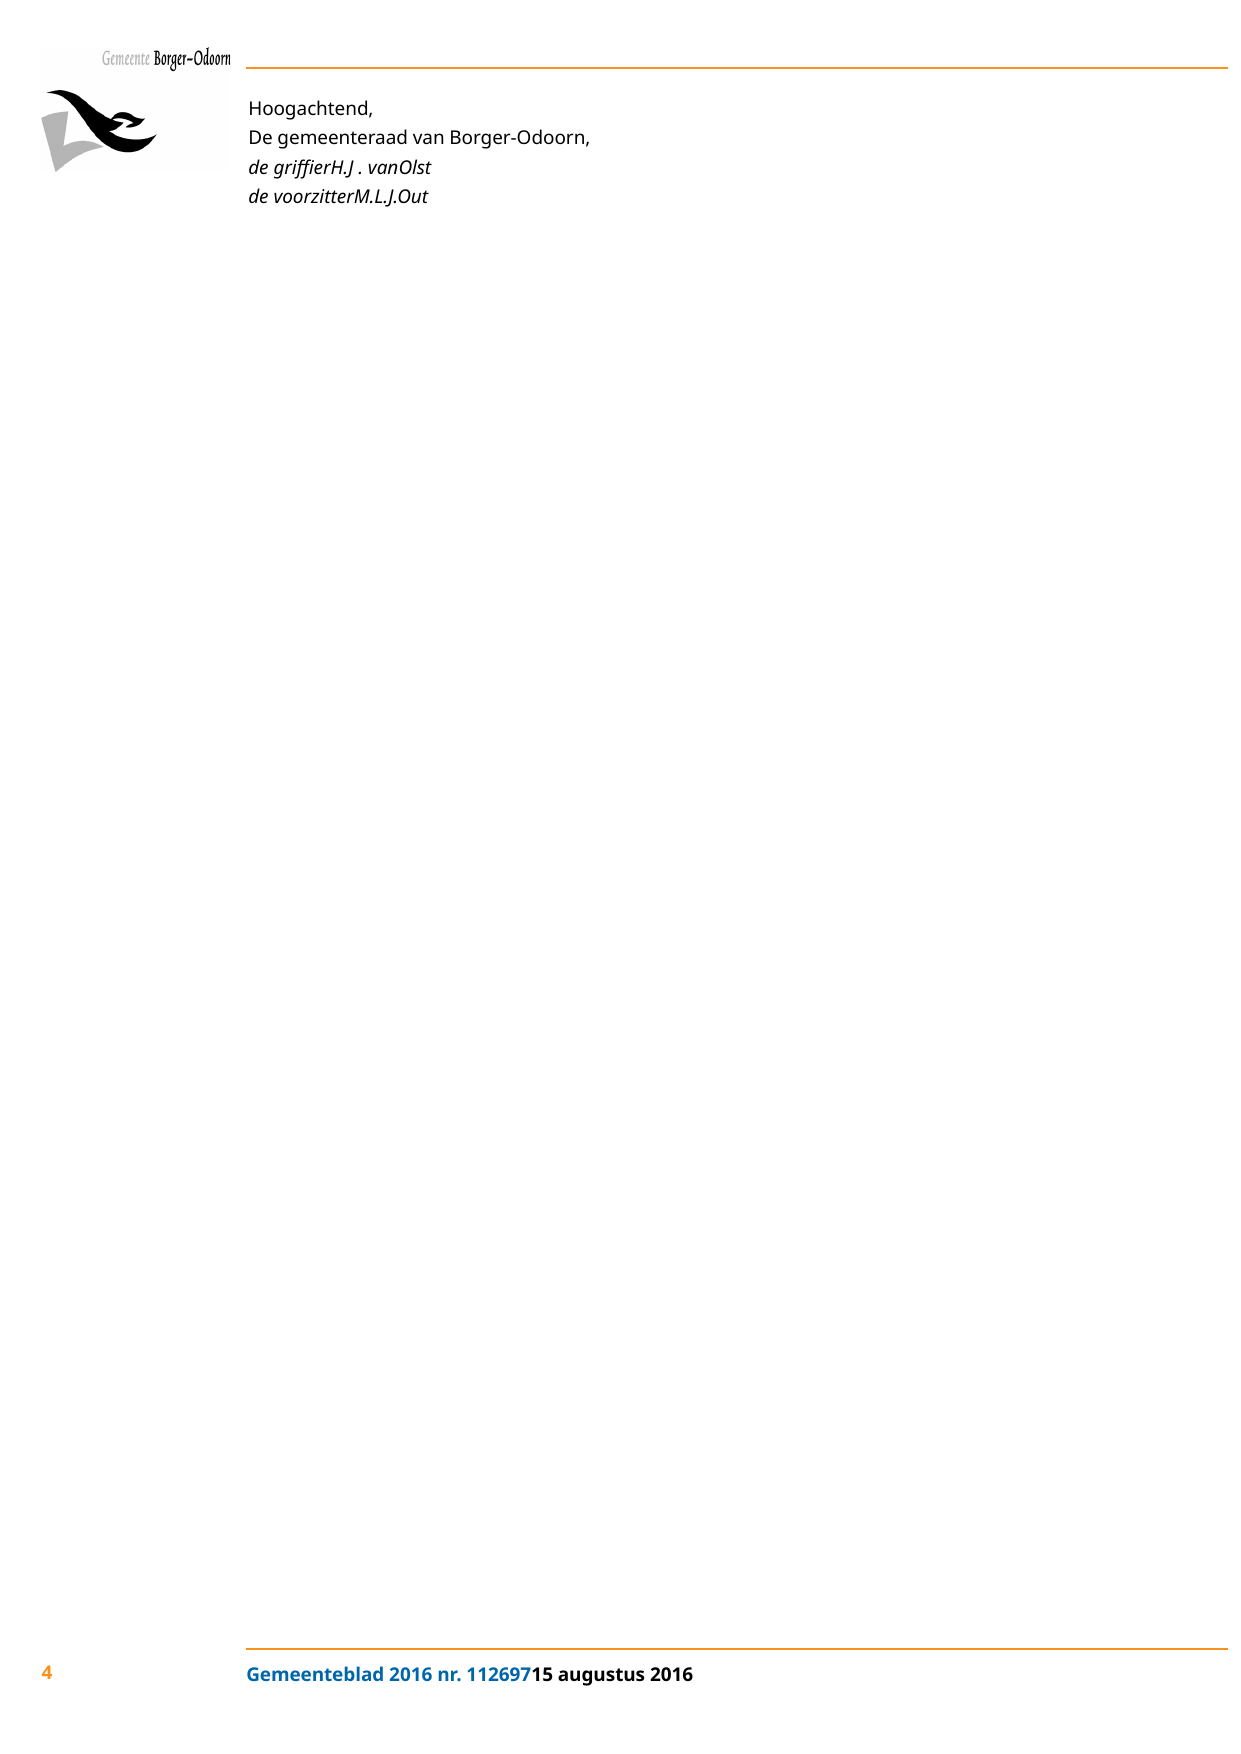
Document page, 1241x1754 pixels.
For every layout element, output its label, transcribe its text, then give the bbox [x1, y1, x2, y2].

text de griffierH.J . vanOlst [248, 154, 1152, 180]
text Hoogachtend, [248, 95, 1152, 121]
text de voorzitterM.L.J.Out [248, 183, 1152, 209]
text De gemeenteraad van Borger-Odoorn, [248, 124, 1152, 150]
picture [41, 47, 231, 172]
